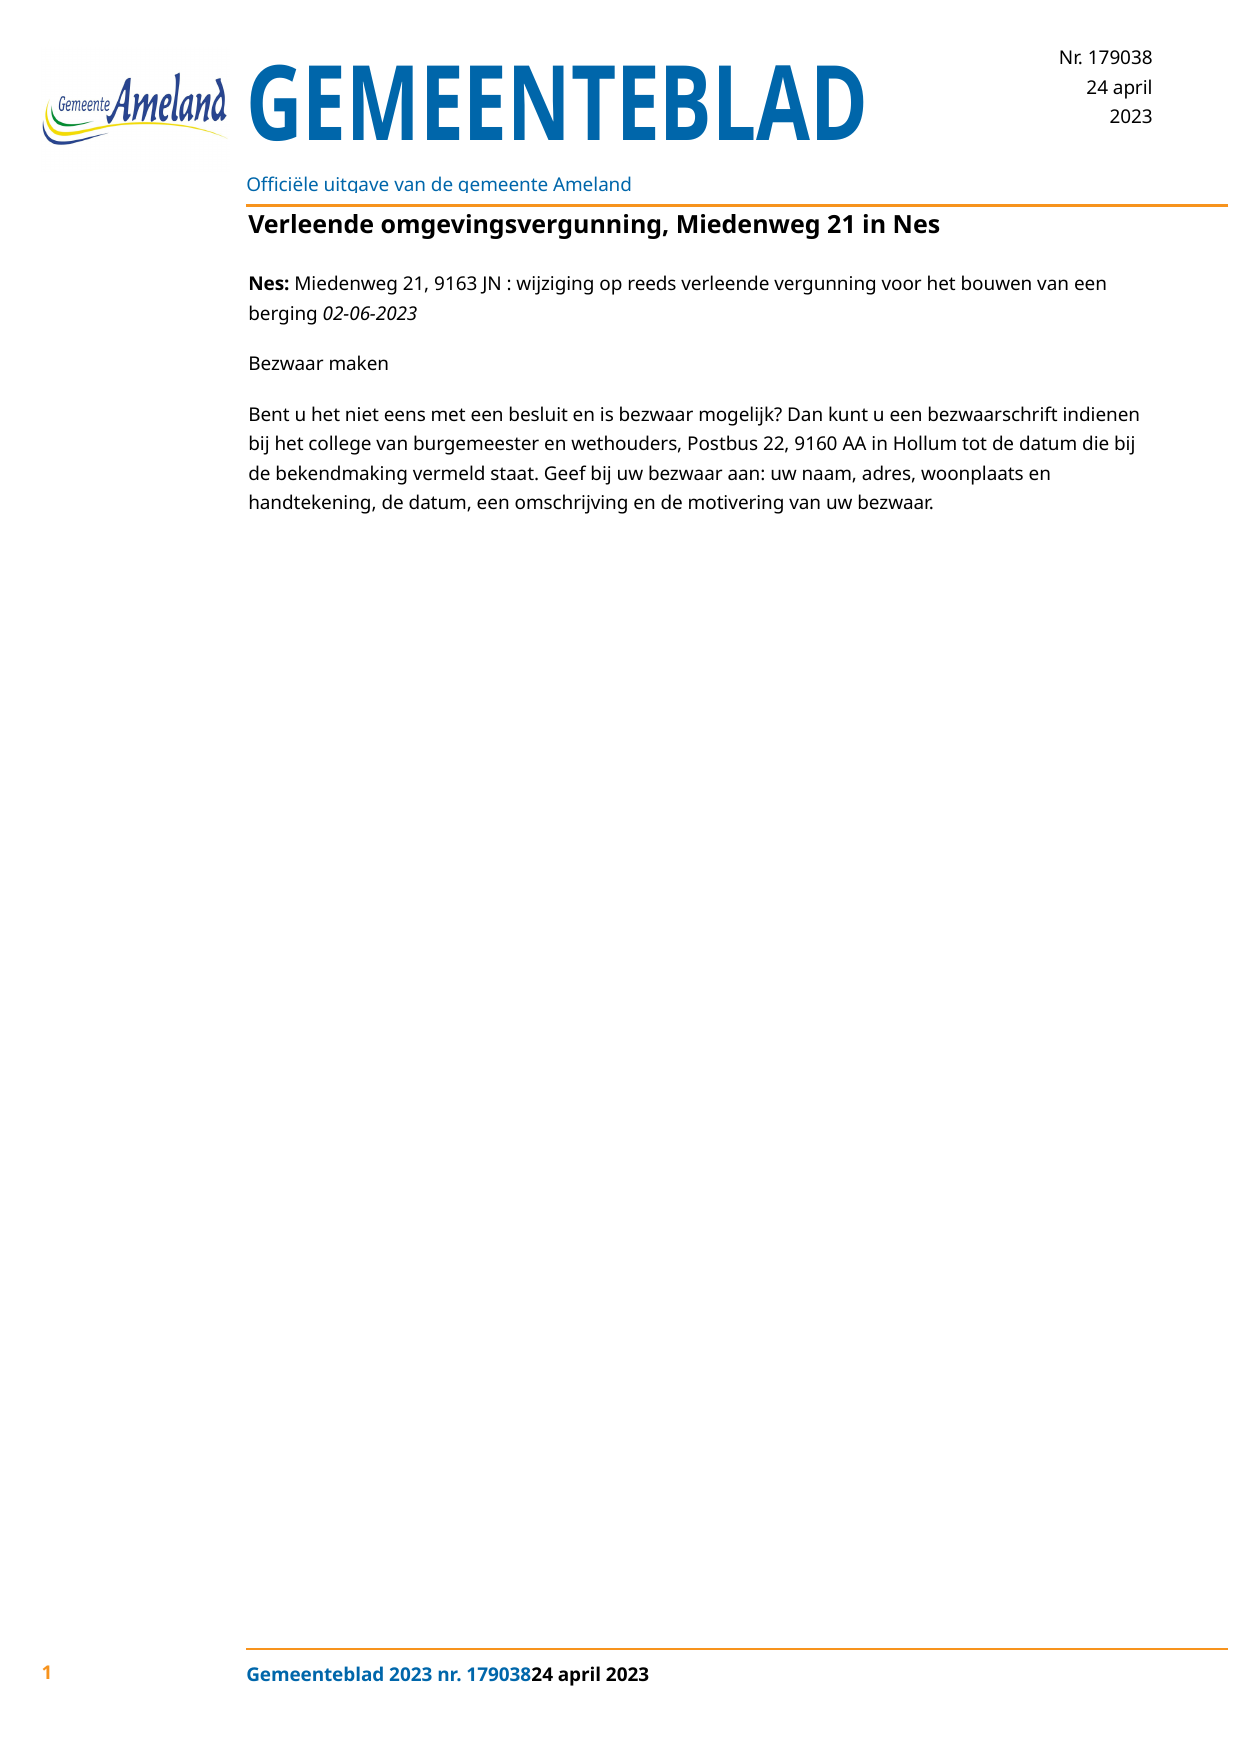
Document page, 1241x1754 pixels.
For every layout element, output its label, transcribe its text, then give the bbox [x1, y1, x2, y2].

text Bent u het niet eens met een besluit en is bezwaar mogelijk? Dan kunt u een bezwaarschrift indienen bij het college van burgemeester en wethouders, Postbus 22, 9160 AA in Hollum tot de datum die bij de bekendmaking vermeld staat. Geef bij uw bezwaar aan: uw naam, adres, woonplaats en handtekening, de datum, een omschrijving en de motivering van uw bezwaar. [248, 401, 1152, 515]
text Verleende omgevingsvergunning, Miedenweg 21 in Nes [248, 207, 1152, 241]
picture [41, 47, 231, 172]
text Bezwaar maken [248, 350, 1152, 376]
text Nes: Miedenweg 21, 9163 JN : wijziging op reeds verleende vergunning voor het bouwen van een berging 02-06-2023 [248, 270, 1152, 326]
